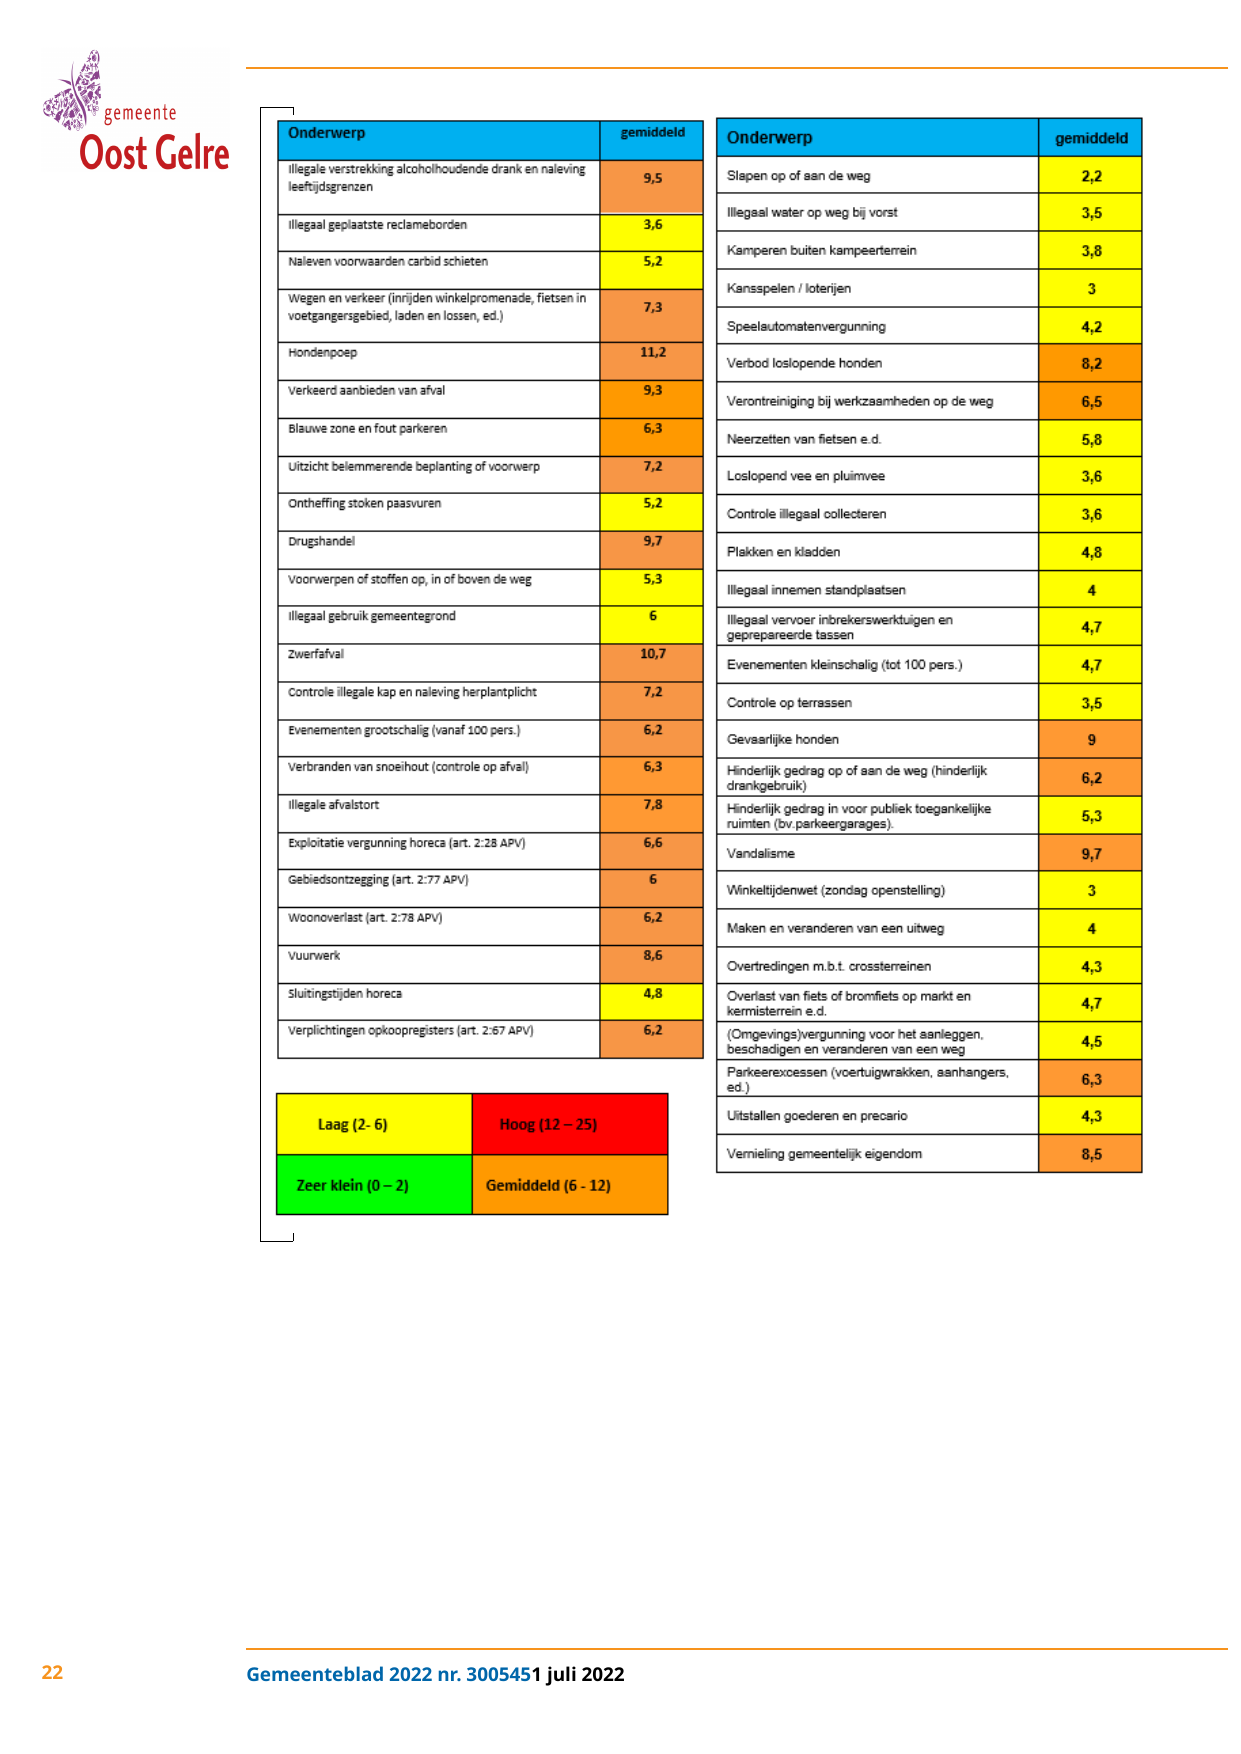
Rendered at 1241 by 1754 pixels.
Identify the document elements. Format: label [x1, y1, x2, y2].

picture [268, 115, 1155, 1233]
picture [41, 47, 231, 172]
